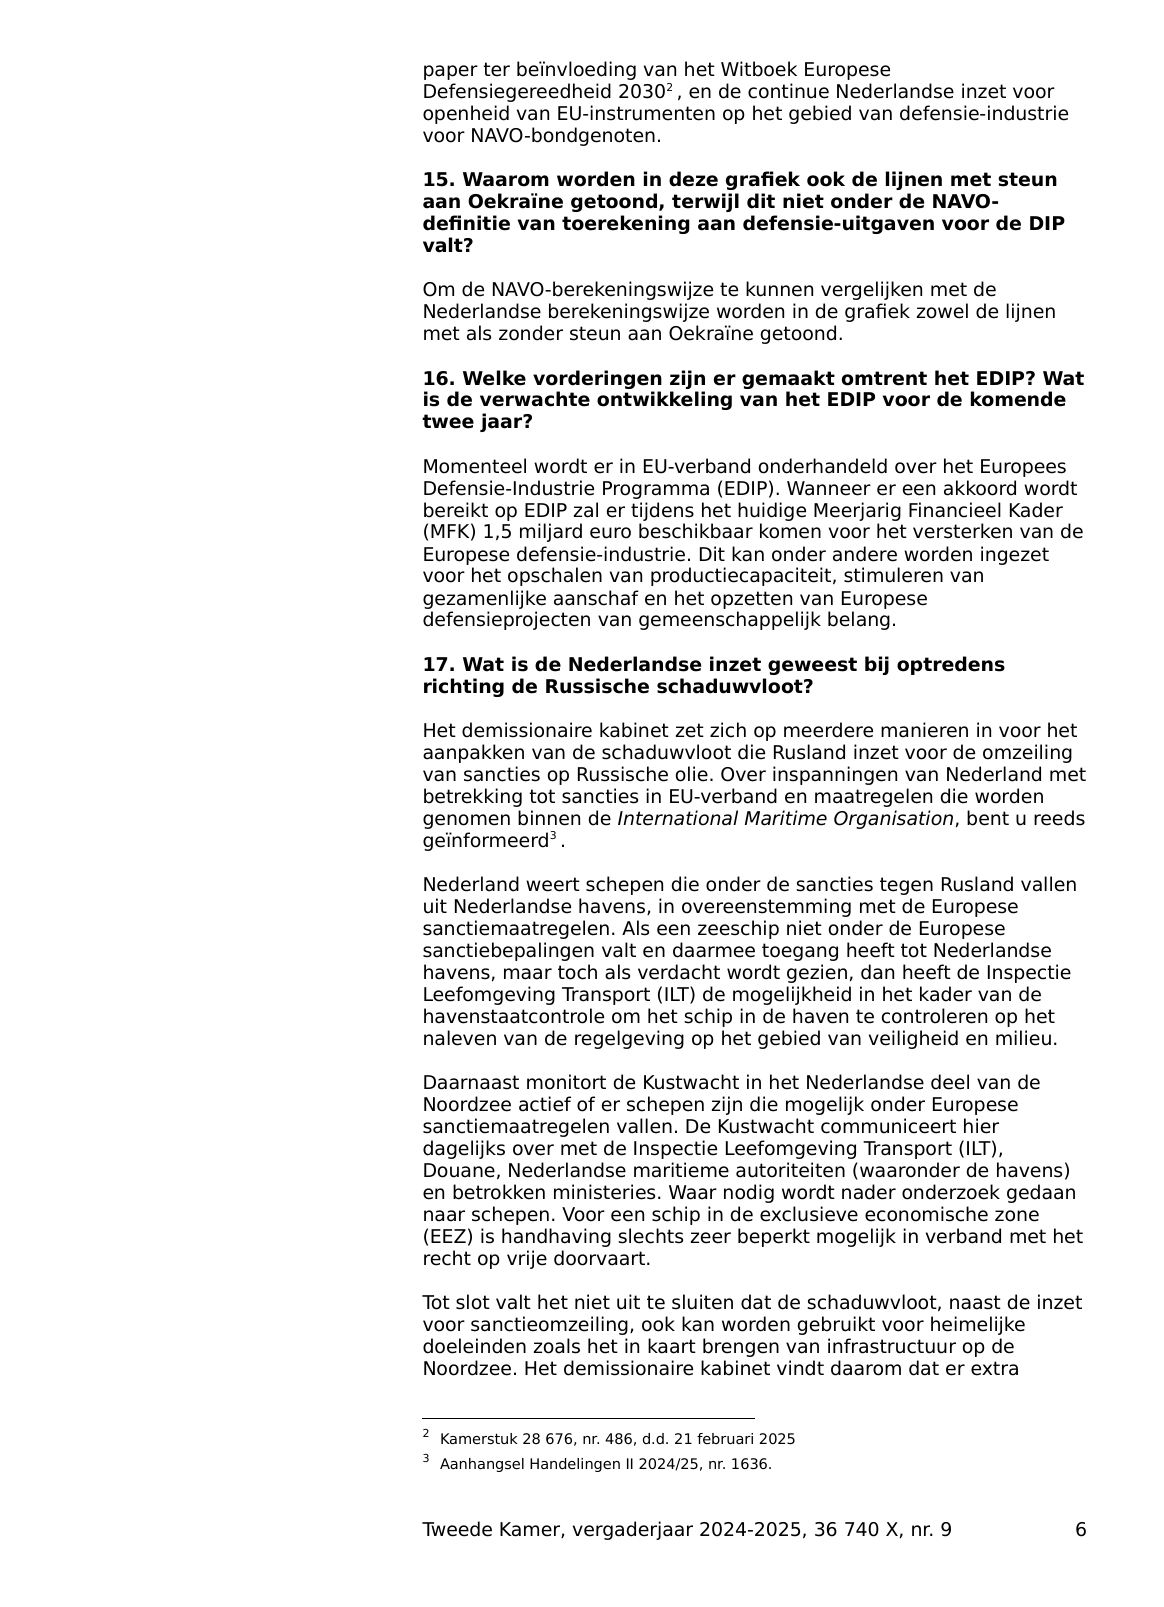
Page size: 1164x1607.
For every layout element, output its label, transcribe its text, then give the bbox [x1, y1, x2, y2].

text Kamerstuk 28 676, nr. 486, d.d. 21 februari 2025 [422, 1427, 1087, 1449]
text Momenteel wordt er in EU-verband onderhandeld over het Europees Defensie-Industrie Programma (EDIP). Wanneer er een akkoord wordt bereikt op EDIP zal er tijdens het huidige Meerjarig Financieel Kader (MFK) 1,5 miljard euro beschikbaar komen voor het versterken van de Europese defensie-industrie. Dit kan onder andere worden ingezet voor het opschalen van productiecapaciteit, stimuleren van gezamenlijke aanschaf en het opzetten van Europese defensieprojecten van gemeenschappelijk belang. [422, 456, 1087, 631]
text Daarnaast monitort de Kustwacht in het Nederlandse deel van de Noordzee actief of er schepen zijn die mogelijk onder Europese sanctiemaatregelen vallen. De Kustwacht communiceert hier dagelijks over met de Inspectie Leefomgeving Transport (ILT), Douane, Nederlandse maritieme autoriteiten (waaronder de havens) en betrokken ministeries. Waar nodig wordt nader onderzoek gedaan naar schepen. Voor een schip in de exclusieve economische zone (EEZ) is handhaving slechts zeer beperkt mogelijk in verband met het recht op vrije doorvaart. [422, 1072, 1087, 1269]
text 15. Waarom worden in deze grafiek ook de lijnen met steun aan Oekraïne getoond, terwijl dit niet onder de NAVO-definitie van toerekening aan defensie-uitgaven voor de DIP valt? [422, 169, 1087, 257]
text 16. Welke vorderingen zijn er gemaakt omtrent het EDIP? Wat is de verwachte ontwikkeling van het EDIP voor de komende twee jaar? [422, 367, 1087, 433]
text Om de NAVO-berekeningswijze te kunnen vergelijken met de Nederlandse berekeningswijze worden in de grafiek zowel de lijnen met als zonder steun aan Oekraïne getoond. [422, 279, 1087, 345]
text Tot slot valt het niet uit te sluiten dat de schaduwvloot, naast de inzet voor sanctieomzeiling, ook kan worden gebruikt voor heimelijke doeleinden zoals het in kaart brengen van infrastructuur op de Noordzee. Het demissionaire kabinet vindt daarom dat er extra [422, 1292, 1087, 1380]
text 17. Wat is de Nederlandse inzet geweest bij optredens richting de Russische schaduwvloot? [422, 653, 1087, 697]
text paper ter beïnvloeding van het Witboek Europese Defensiegereedheid 2030, en de continue Nederlandse inzet voor openheid van EU-instrumenten op het gebied van defensie-industrie voor NAVO-bondgenoten. [422, 59, 1087, 147]
text Aanhangsel Handelingen II 2024/25, nr. 1636. [422, 1452, 1087, 1474]
text Het demissionaire kabinet zet zich op meerdere manieren in voor het aanpakken van de schaduwvloot die Rusland inzet voor de omzeiling van sancties op Russische olie. Over inspanningen van Nederland met betrekking tot sancties in EU-verband en maatregelen die worden genomen binnen de International Maritime Organisation, bent u reeds geïnformeerd. [422, 720, 1087, 852]
text Nederland weert schepen die onder de sancties tegen Rusland vallen uit Nederlandse havens, in overeenstemming met de Europese sanctiemaatregelen. Als een zeeschip niet onder de Europese sanctiebepalingen valt en daarmee toegang heeft tot Nederlandse havens, maar toch als verdacht wordt gezien, dan heeft de Inspectie Leefomgeving Transport (ILT) de mogelijkheid in het kader van de havenstaatcontrole om het schip in de haven te controleren op het naleven van de regelgeving op het gebied van veiligheid en milieu. [422, 874, 1087, 1049]
